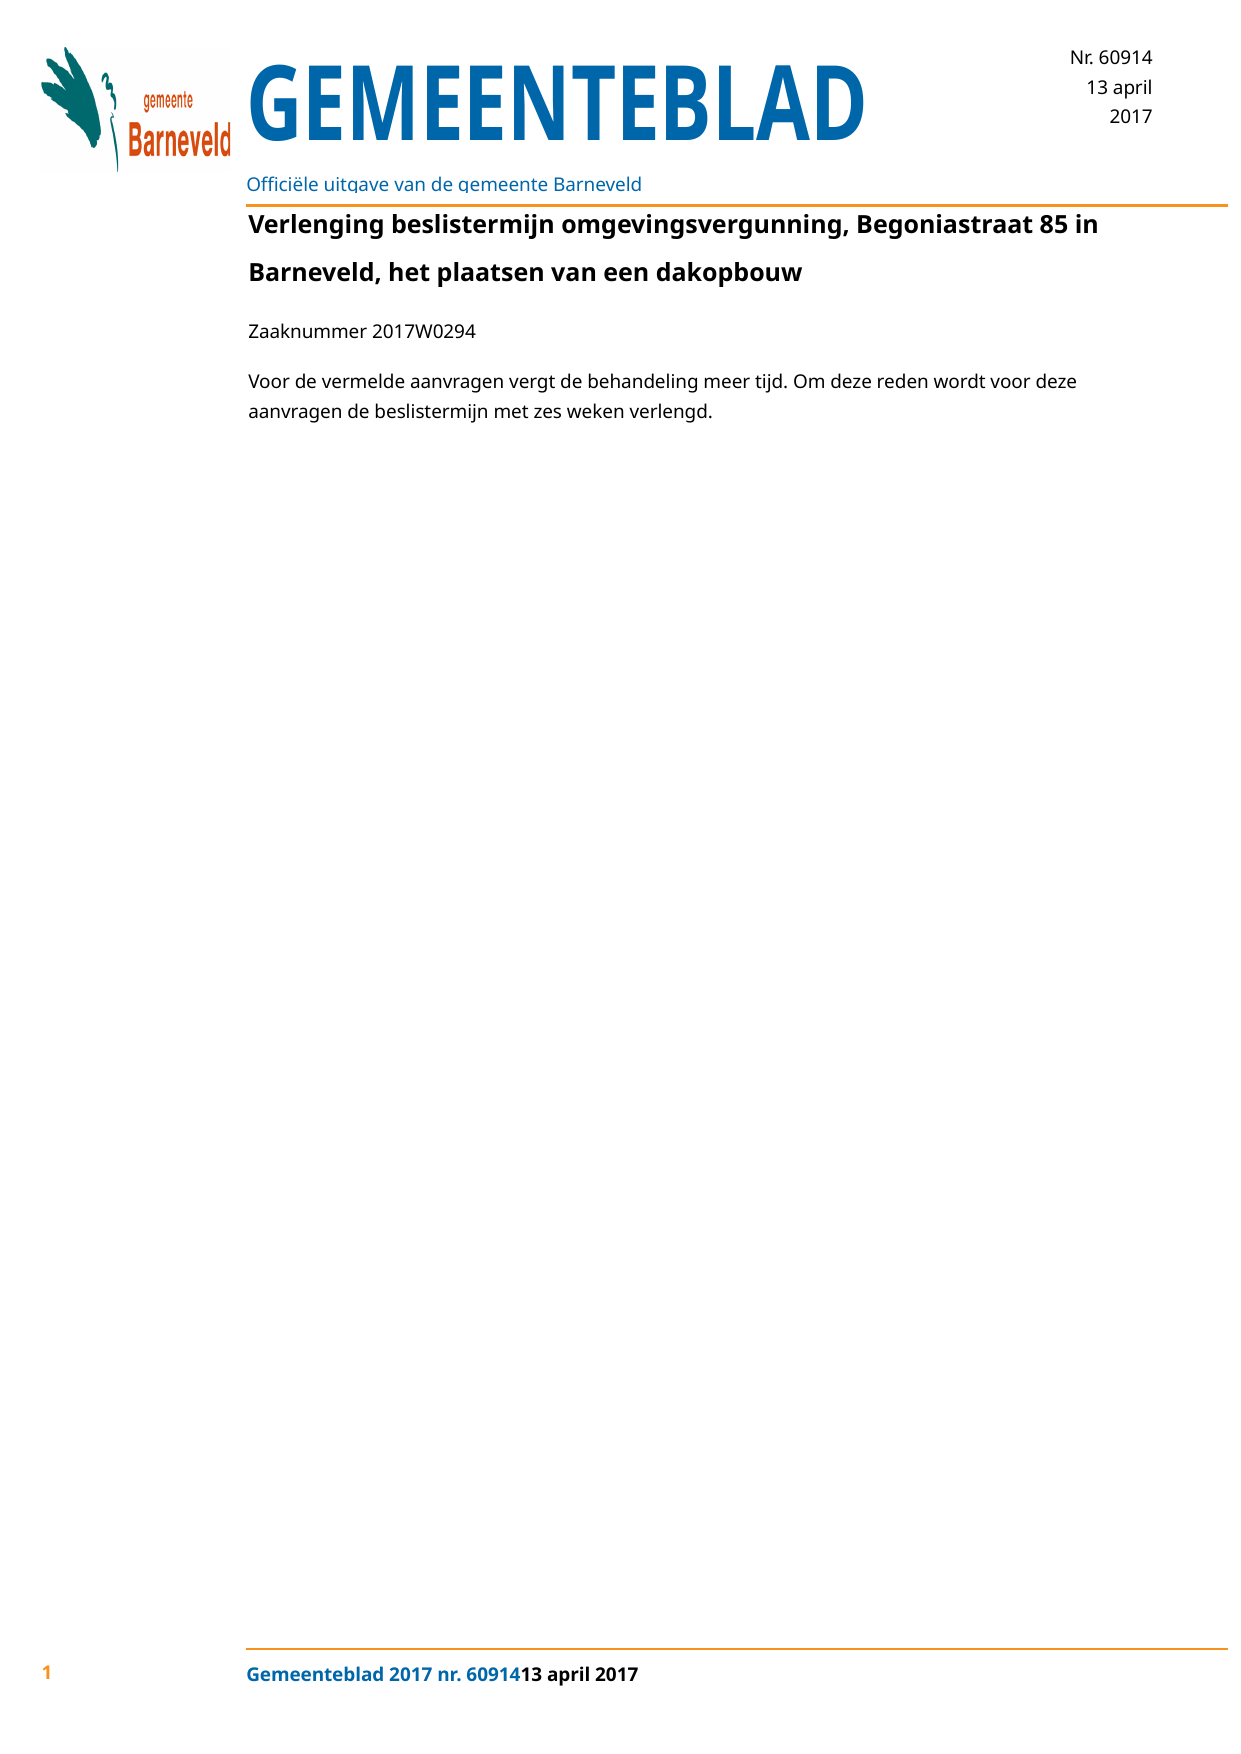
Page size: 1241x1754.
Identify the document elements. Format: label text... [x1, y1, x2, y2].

text Verlenging beslistermijn omgevingsvergunning, Begoniastraat 85 in Barneveld, het plaatsen van een dakopbouw [248, 207, 1152, 288]
text Voor de vermelde aanvragen vergt de behandeling meer tijd. Om deze reden wordt voor deze aanvragen de beslistermijn met zes weken verlengd. [248, 368, 1152, 424]
picture [41, 47, 231, 172]
text Zaaknummer 2017W0294 [248, 318, 1152, 344]
